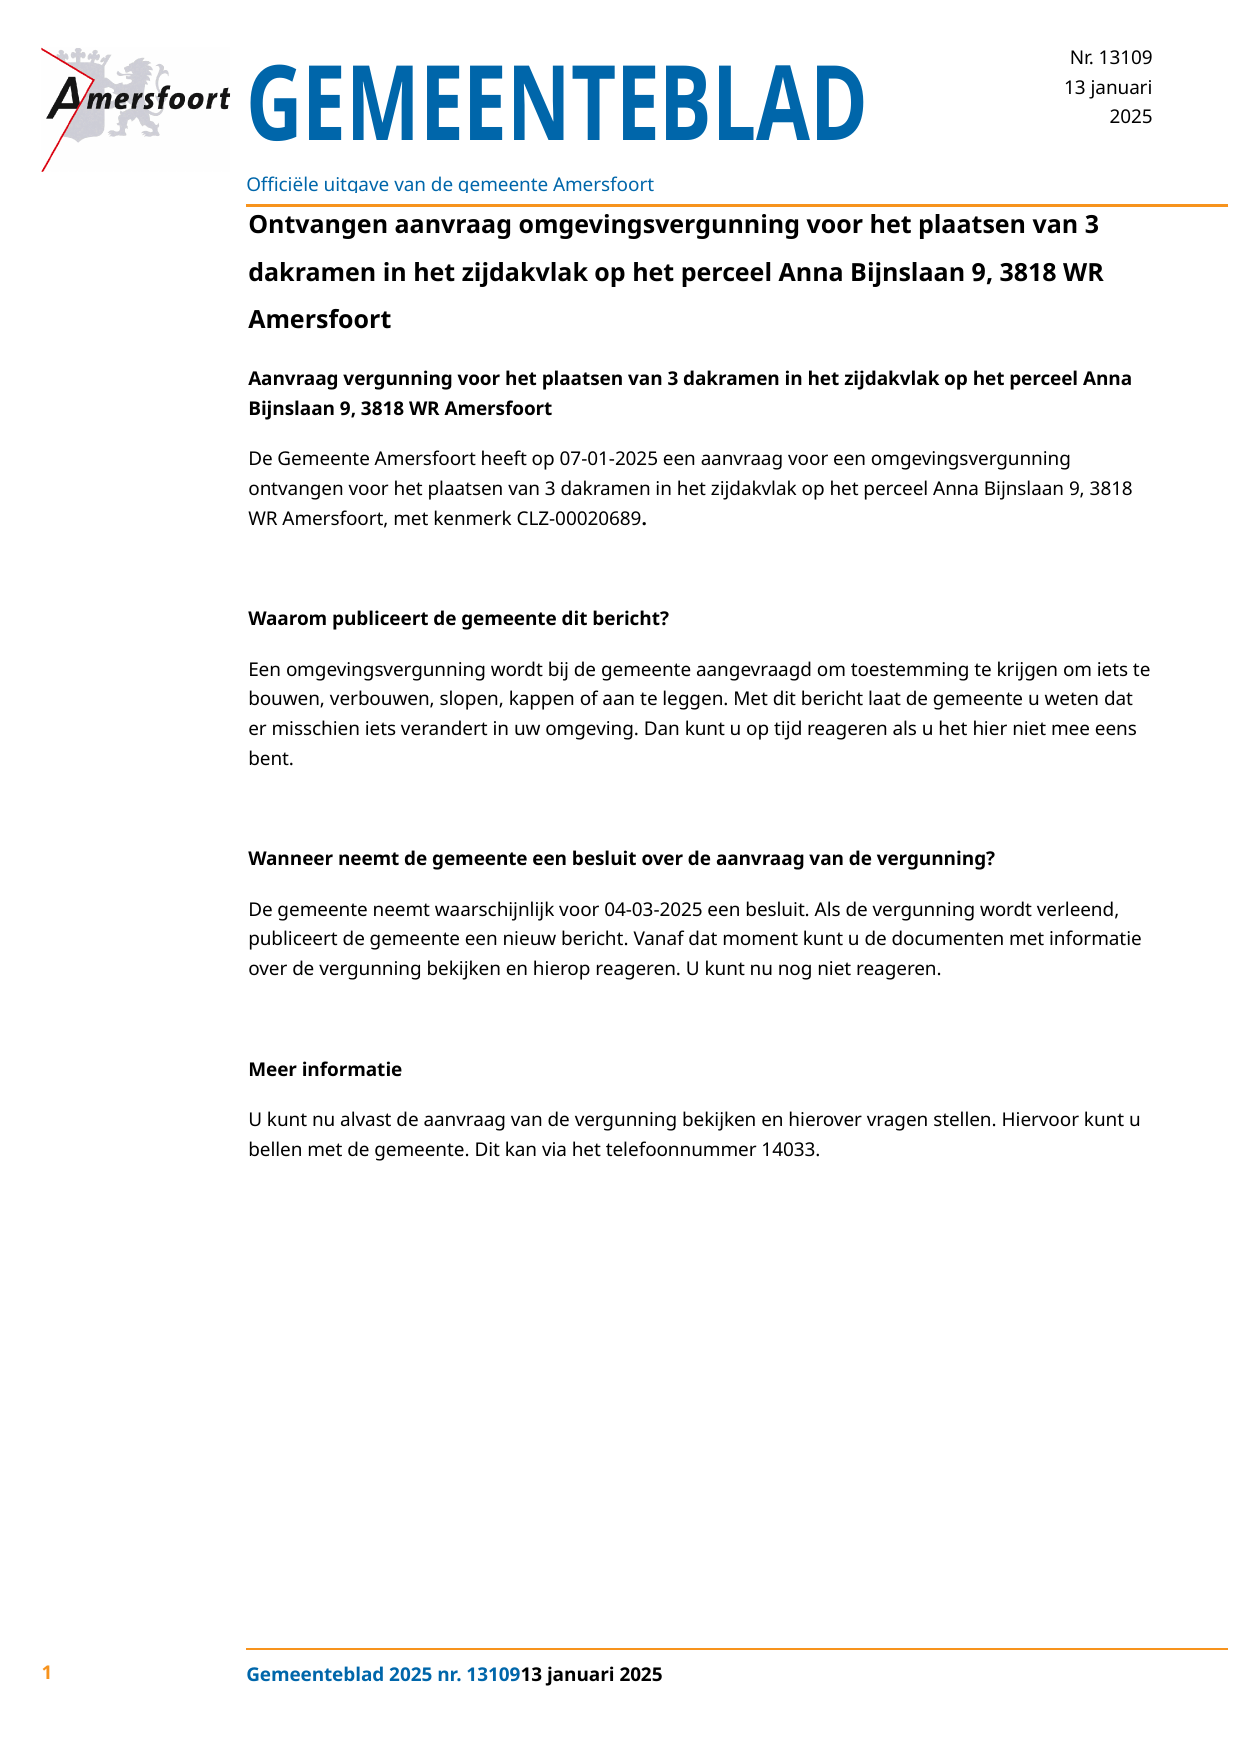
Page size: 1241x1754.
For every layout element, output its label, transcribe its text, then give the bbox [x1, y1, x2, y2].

text Aanvraag vergunning voor het plaatsen van 3 dakramen in het zijdakvlak op het perceel Anna Bijnslaan 9, 3818 WR Amersfoort [248, 366, 1152, 421]
text De gemeente neemt waarschijnlijk voor 04-03-2025 een besluit. Als de vergunning wordt verleend, publiceert de gemeente een nieuw bericht. Vanaf dat moment kunt u de documenten met informatie over de vergunning bekijken en hierop reageren. U kunt nu nog niet reageren. [248, 896, 1152, 981]
text Een omgevingsvergunning wordt bij de gemeente aangevraagd om toestemming te krijgen om iets te bouwen, verbouwen, slopen, kappen of aan te leggen. Met dit bericht laat de gemeente u weten dat er misschien iets verandert in uw omgeving. Dan kunt u op tijd reageren als u het hier niet mee eens bent. [248, 656, 1152, 770]
text Meer informatie [248, 1056, 1152, 1082]
picture [41, 47, 231, 172]
text Wanneer neemt de gemeente een besluit over de aanvraag van de vergunning? [248, 846, 1152, 871]
text Ontvangen aanvraag omgevingsvergunning voor het plaatsen van 3 dakramen in het zijdakvlak op het perceel Anna Bijnslaan 9, 3818 WR Amersfoort [248, 207, 1152, 336]
text Waarom publiceert de gemeente dit bericht? [248, 606, 1152, 631]
text De Gemeente Amersfoort heeft op 07-01-2025 een aanvraag voor een omgevingsvergunning ontvangen voor het plaatsen van 3 dakramen in het zijdakvlak op het perceel Anna Bijnslaan 9, 3818 WR Amersfoort, met kenmerk CLZ-00020689. [248, 446, 1152, 530]
text U kunt nu alvast de aanvraag van de vergunning bekijken en hierover vragen stellen. Hiervoor kunt u bellen met de gemeente. Dit kan via het telefoonnummer 14033. [248, 1106, 1152, 1162]
